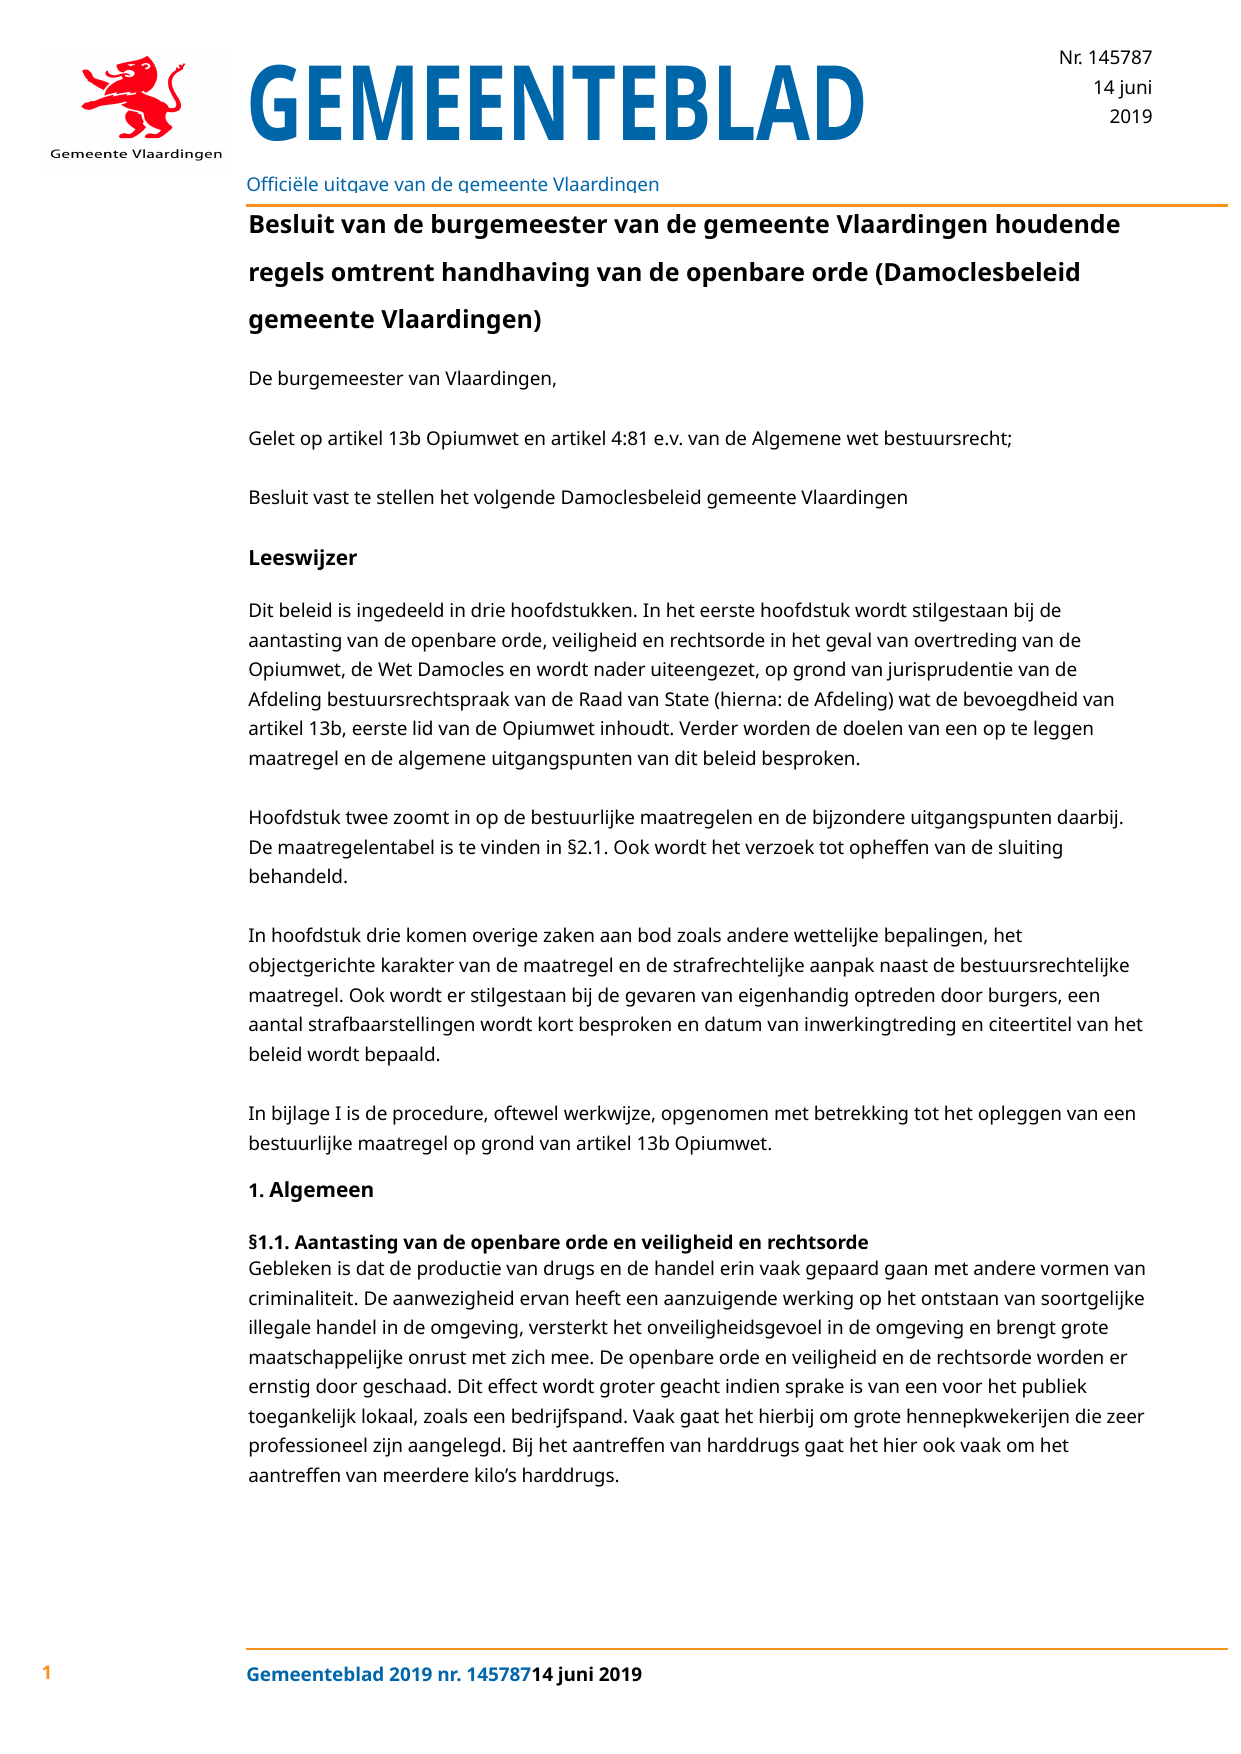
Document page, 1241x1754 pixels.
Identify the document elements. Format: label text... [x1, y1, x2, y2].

text In hoofdstuk drie komen overige zaken aan bod zoals andere wettelijke bepalingen, het objectgerichte karakter van de maatregel en de strafrechtelijke aanpak naast de bestuursrechtelijke maatregel. Ook wordt er stilgestaan bij de gevaren van eigenhandig optreden door burgers, een aantal strafbaarstellingen wordt kort besproken en datum van inwerkingtreding en citeertitel van het beleid wordt bepaald. [248, 923, 1152, 1067]
text Gelet op artikel 13b Opiumwet en artikel 4:81 e.v. van de Algemene wet bestuursrecht; [248, 425, 1152, 450]
text Besluit van de burgemeester van de gemeente Vlaardingen houdende regels omtrent handhaving van de openbare orde (Damoclesbeleid gemeente Vlaardingen) [248, 207, 1152, 336]
picture [41, 47, 231, 172]
text In bijlage I is de procedure, oftewel werkwijze, opgenomen met betrekking tot het opleggen van een bestuurlijke maatregel op grond van artikel 13b Opiumwet. [248, 1100, 1152, 1155]
text 1. Algemeen [248, 1175, 1152, 1204]
text Leeswijzer [248, 543, 1152, 571]
text §1.1. Aantasting van de openbare orde en veiligheid en rechtsorde [248, 1229, 1152, 1255]
text Gebleken is dat de productie van drugs en de handel erin vaak gepaard gaan met andere vormen van criminaliteit. De aanwezigheid ervan heeft een aanzuigende werking op het ontstaan van soortgelijke illegale handel in de omgeving, versterkt het onveiligheidsgevoel in de omgeving en brengt grote maatschappelijke onrust met zich mee. De openbare orde en veiligheid en de rechtsorde worden er ernstig door geschaad. Dit effect wordt groter geacht indien sprake is van een voor het publiek toegankelijk lokaal, zoals een bedrijfspand. Vaak gaat het hierbij om grote hennepkwekerijen die zeer professioneel zijn aangelegd. Bij het aantreffen van harddrugs gaat het hier ook vaak om het aantreffen van meerdere kilo’s harddrugs. [248, 1255, 1152, 1488]
text De burgemeester van Vlaardingen, [248, 366, 1152, 391]
text Besluit vast te stellen het volgende Damoclesbeleid gemeente Vlaardingen [248, 484, 1152, 509]
text Hoofdstuk twee zoomt in op de bestuurlijke maatregelen en de bijzondere uitgangspunten daarbij. De maatregelentabel is te vinden in §2.1. Ook wordt het verzoek tot opheffen van de sluiting behandeld. [248, 804, 1152, 889]
text Dit beleid is ingedeeld in drie hoofdstukken. In het eerste hoofdstuk wordt stilgestaan bij de aantasting van de openbare orde, veiligheid en rechtsorde in het geval van overtreding van de Opiumwet, de Wet Damocles en wordt nader uiteengezet, op grond van jurisprudentie van de Afdeling bestuursrechtspraak van de Raad van State (hierna: de Afdeling) wat de bevoegdheid van artikel 13b, eerste lid van de Opiumwet inhoudt. Verder worden de doelen van een op te leggen maatregel en de algemene uitgangspunten van dit beleid besproken. [248, 597, 1152, 771]
